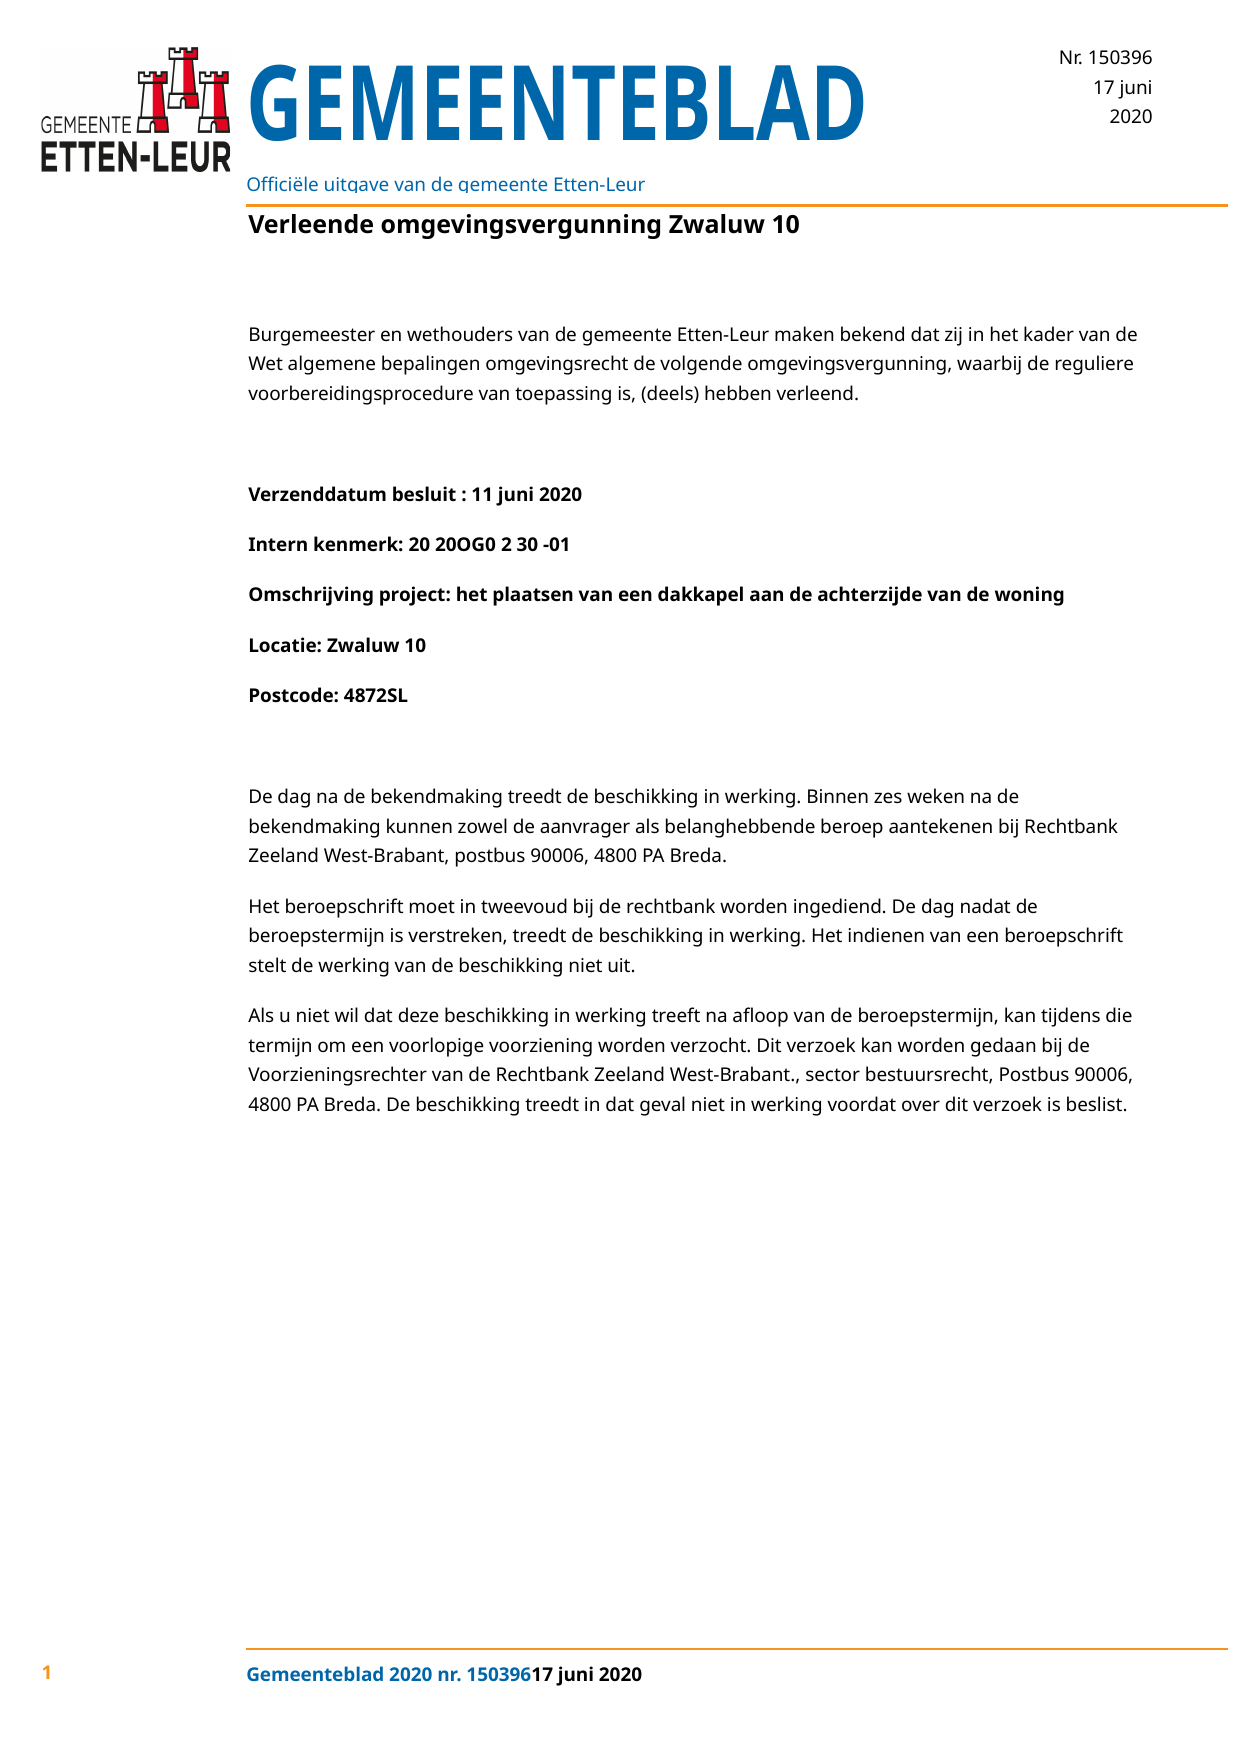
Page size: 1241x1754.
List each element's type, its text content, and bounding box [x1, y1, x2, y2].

text Het beroepschrift moet in tweevoud bij de rechtbank worden ingediend. De dag nadat de beroepstermijn is verstreken, treedt de beschikking in werking. Het indienen van een beroepschrift stelt de werking van de beschikking niet uit. [248, 893, 1152, 978]
text De dag na de bekendmaking treedt de beschikking in werking. Binnen zes weken na de bekendmaking kunnen zowel de aanvrager als belanghebbende beroep aantekenen bij Rechtbank Zeeland West-Brabant, postbus 90006, 4800 PA Breda. [248, 783, 1152, 868]
text Verleende omgevingsvergunning Zwaluw 10 [248, 207, 1152, 241]
text Omschrijving project: het plaatsen van een dakkapel aan de achterzijde van de woning [248, 582, 1152, 607]
text Als u niet wil dat deze beschikking in werking treeft na afloop van de beroepstermijn, kan tijdens die termijn om een voorlopige voorziening worden verzocht. Dit verzoek kan worden gedaan bij de Voorzieningsrechter van de Rechtbank Zeeland West-Brabant., sector bestuursrecht, Postbus 90006, 4800 PA Breda. De beschikking treedt in dat geval niet in werking voordat over dit verzoek is beslist. [248, 1002, 1152, 1117]
text Intern kenmerk: 20 20OG0 2 30 -01 [248, 531, 1152, 557]
text Locatie: Zwaluw 10 [248, 632, 1152, 658]
picture [41, 47, 231, 172]
text Postcode: 4872SL [248, 682, 1152, 708]
text Verzenddatum besluit : 11 juni 2020 [248, 481, 1152, 506]
text Burgemeester en wethouders van de gemeente Etten-Leur maken bekend dat zij in het kader van de Wet algemene bepalingen omgevingsrecht de volgende omgevingsvergunning, waarbij de reguliere voorbereidingsprocedure van toepassing is, (deels) hebben verleend. [248, 321, 1152, 406]
